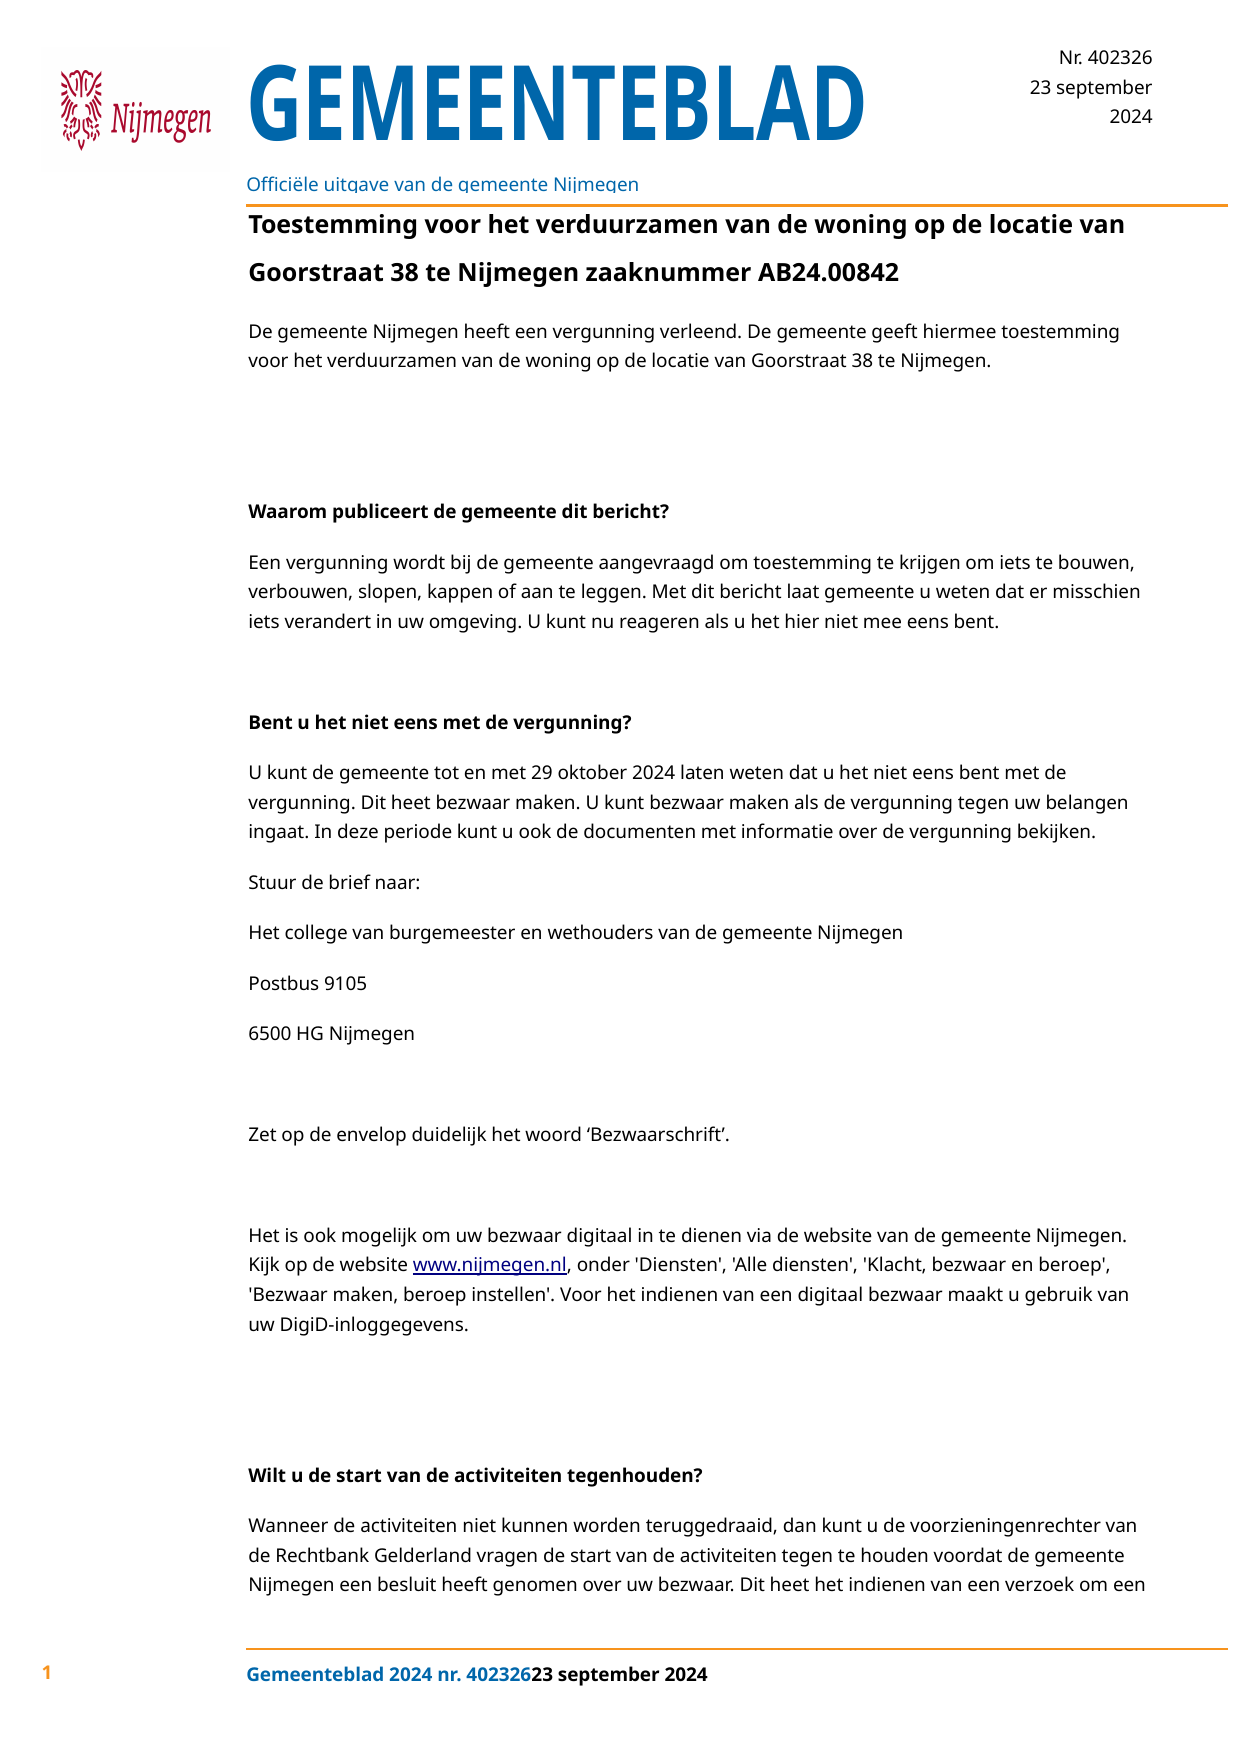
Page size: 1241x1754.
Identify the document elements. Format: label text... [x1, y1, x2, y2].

text Wanneer de activiteiten niet kunnen worden teruggedraaid, dan kunt u de voorzieningenrechter van de Rechtbank Gelderland vragen de start van de activiteiten tegen te houden voordat de gemeente Nijmegen een besluit heeft genomen over uw bezwaar. Dit heet het indienen van een verzoek om een [248, 1512, 1152, 1597]
text Het college van burgemeester en wethouders van de gemeente Nijmegen [248, 919, 1152, 945]
text U kunt de gemeente tot en met 29 oktober 2024 laten weten dat u het niet eens bent met de vergunning. Dit heet bezwaar maken. U kunt bezwaar maken als de vergunning tegen uw belangen ingaat. In deze periode kunt u ook de documenten met informatie over de vergunning bekijken. [248, 759, 1152, 844]
text De gemeente Nijmegen heeft een vergunning verleend. De gemeente geeft hiermee toestemming voor het verduurzamen van de woning op de locatie van Goorstraat 38 te Nijmegen. [248, 318, 1152, 373]
text Wilt u de start van de activiteiten tegenhouden? [248, 1462, 1152, 1488]
text Zet op de envelop duidelijk het woord ‘Bezwaarschrift’. [248, 1121, 1152, 1147]
text Stuur de brief naar: [248, 869, 1152, 895]
text Het is ook mogelijk om uw bezwaar digitaal in te dienen via de website van de gemeente Nijmegen. Kijk op de website www.nijmegen.nl, onder 'Diensten', 'Alle diensten', 'Klacht, bezwaar en beroep', 'Bezwaar maken, beroep instellen'. Voor het indienen van een digitaal bezwaar maakt u gebruik van uw DigiD-inloggegevens. [248, 1222, 1152, 1337]
text Een vergunning wordt bij de gemeente aangevraagd om toestemming te krijgen om iets te bouwen, verbouwen, slopen, kappen of aan te leggen. Met dit bericht laat gemeente u weten dat er misschien iets verandert in uw omgeving. U kunt nu reageren als u het hier niet mee eens bent. [248, 549, 1152, 634]
text Waarom publiceert de gemeente dit bericht? [248, 499, 1152, 524]
text Toestemming voor het verduurzamen van de woning op de locatie van Goorstraat 38 te Nijmegen zaaknummer AB24.00842 [248, 207, 1152, 288]
picture [41, 47, 231, 172]
text Bent u het niet eens met de vergunning? [248, 709, 1152, 735]
text Postbus 9105 [248, 970, 1152, 996]
text 6500 HG Nijmegen [248, 1020, 1152, 1046]
